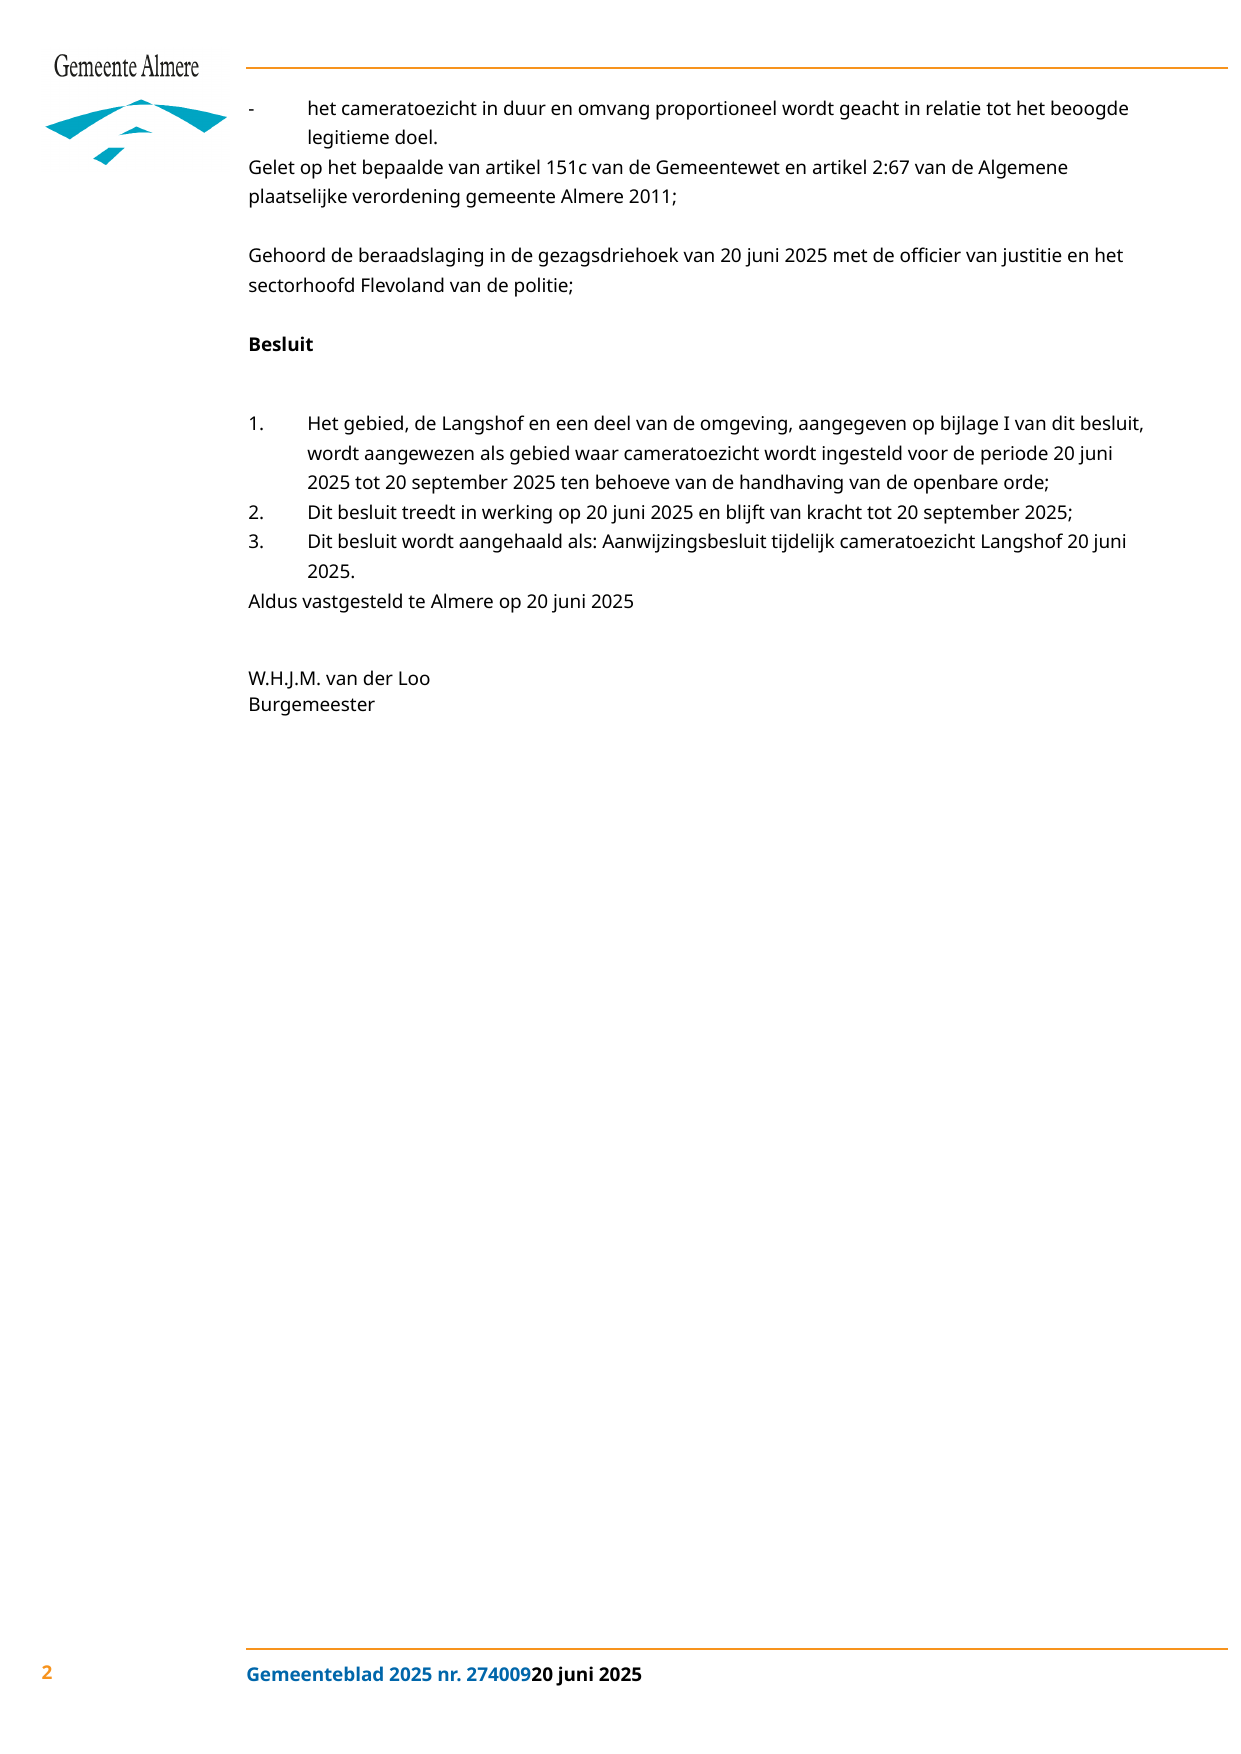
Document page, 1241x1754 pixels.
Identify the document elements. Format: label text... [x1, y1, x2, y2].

list Dit besluit treedt in werking op 20 juni 2025 en blijft van kracht tot 20 september 2025; [248, 499, 1152, 525]
text Aldus vastgesteld te Almere op 20 juni 2025 [248, 588, 1152, 613]
list het cameratoezicht in duur en omvang proportioneel wordt geacht in relatie tot het beoogde legitieme doel. [248, 95, 1152, 150]
text Burgemeester [248, 691, 1152, 716]
text Besluit [248, 331, 1152, 357]
list Het gebied, de Langshof en een deel van de omgeving, aangegeven op bijlage I van dit besluit, wordt aangewezen als gebied waar cameratoezicht wordt ingesteld voor de periode 20 juni 2025 tot 20 september 2025 ten behoeve van de handhaving van de openbare orde; [248, 410, 1152, 495]
text Gehoord de beraadslaging in de gezagsdriehoek van 20 juni 2025 met de officier van justitie en het sectorhoofd Flevoland van de politie; [248, 243, 1152, 298]
picture [41, 47, 231, 172]
text Gelet op het bepaalde van artikel 151c van de Gemeentewet en artikel 2:67 van de Algemene plaatselijke verordening gemeente Almere 2011; [248, 154, 1152, 209]
list Dit besluit wordt aangehaald als: Aanwijzingsbesluit tijdelijk cameratoezicht Langshof 20 juni 2025. [248, 529, 1152, 584]
text W.H.J.M. van der Loo [248, 665, 1152, 691]
